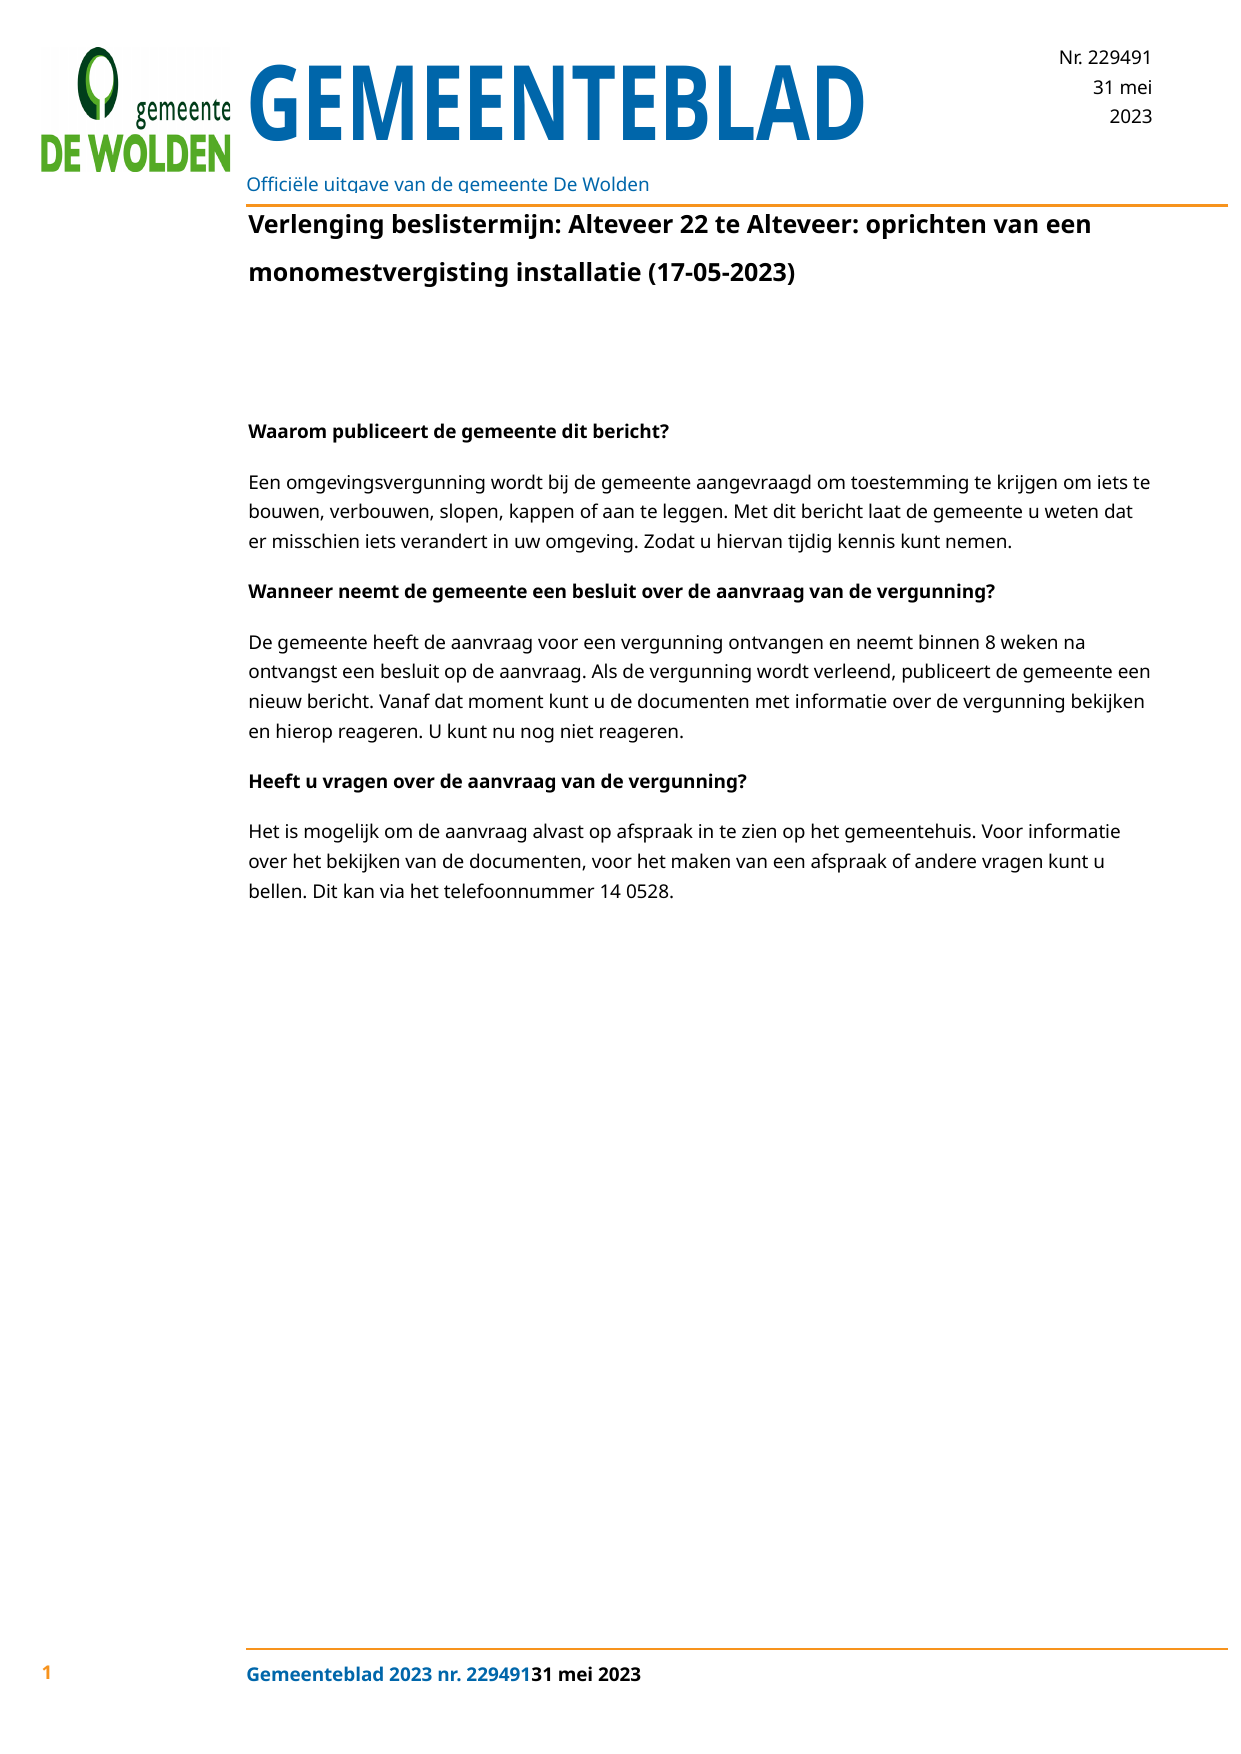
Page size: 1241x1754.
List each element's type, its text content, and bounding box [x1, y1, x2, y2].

text Waarom publiceert de gemeente dit bericht? [248, 419, 1152, 444]
picture [41, 47, 231, 172]
text De gemeente heeft de aanvraag voor een vergunning ontvangen en neemt binnen 8 weken na ontvangst een besluit op de aanvraag. Als de vergunning wordt verleend, publiceert de gemeente een nieuw bericht. Vanaf dat moment kunt u de documenten met informatie over de vergunning bekijken en hierop reageren. U kunt nu nog niet reageren. [248, 629, 1152, 744]
text Een omgevingsvergunning wordt bij de gemeente aangevraagd om toestemming te krijgen om iets te bouwen, verbouwen, slopen, kappen of aan te leggen. Met dit bericht laat de gemeente u weten dat er misschien iets verandert in uw omgeving. Zodat u hiervan tijdig kennis kunt nemen. [248, 469, 1152, 554]
text Heeft u vragen over de aanvraag van de vergunning? [248, 768, 1152, 794]
text Het is mogelijk om de aanvraag alvast op afspraak in te zien op het gemeentehuis. Voor informatie over het bekijken van de documenten, voor het maken van een afspraak of andere vragen kunt u bellen. Dit kan via het telefoonnummer 14 0528. [248, 819, 1152, 904]
text Verlenging beslistermijn: Alteveer 22 te Alteveer: oprichten van een monomestvergisting installatie (17-05-2023) [248, 207, 1152, 288]
text Wanneer neemt de gemeente een besluit over de aanvraag van de vergunning? [248, 579, 1152, 604]
